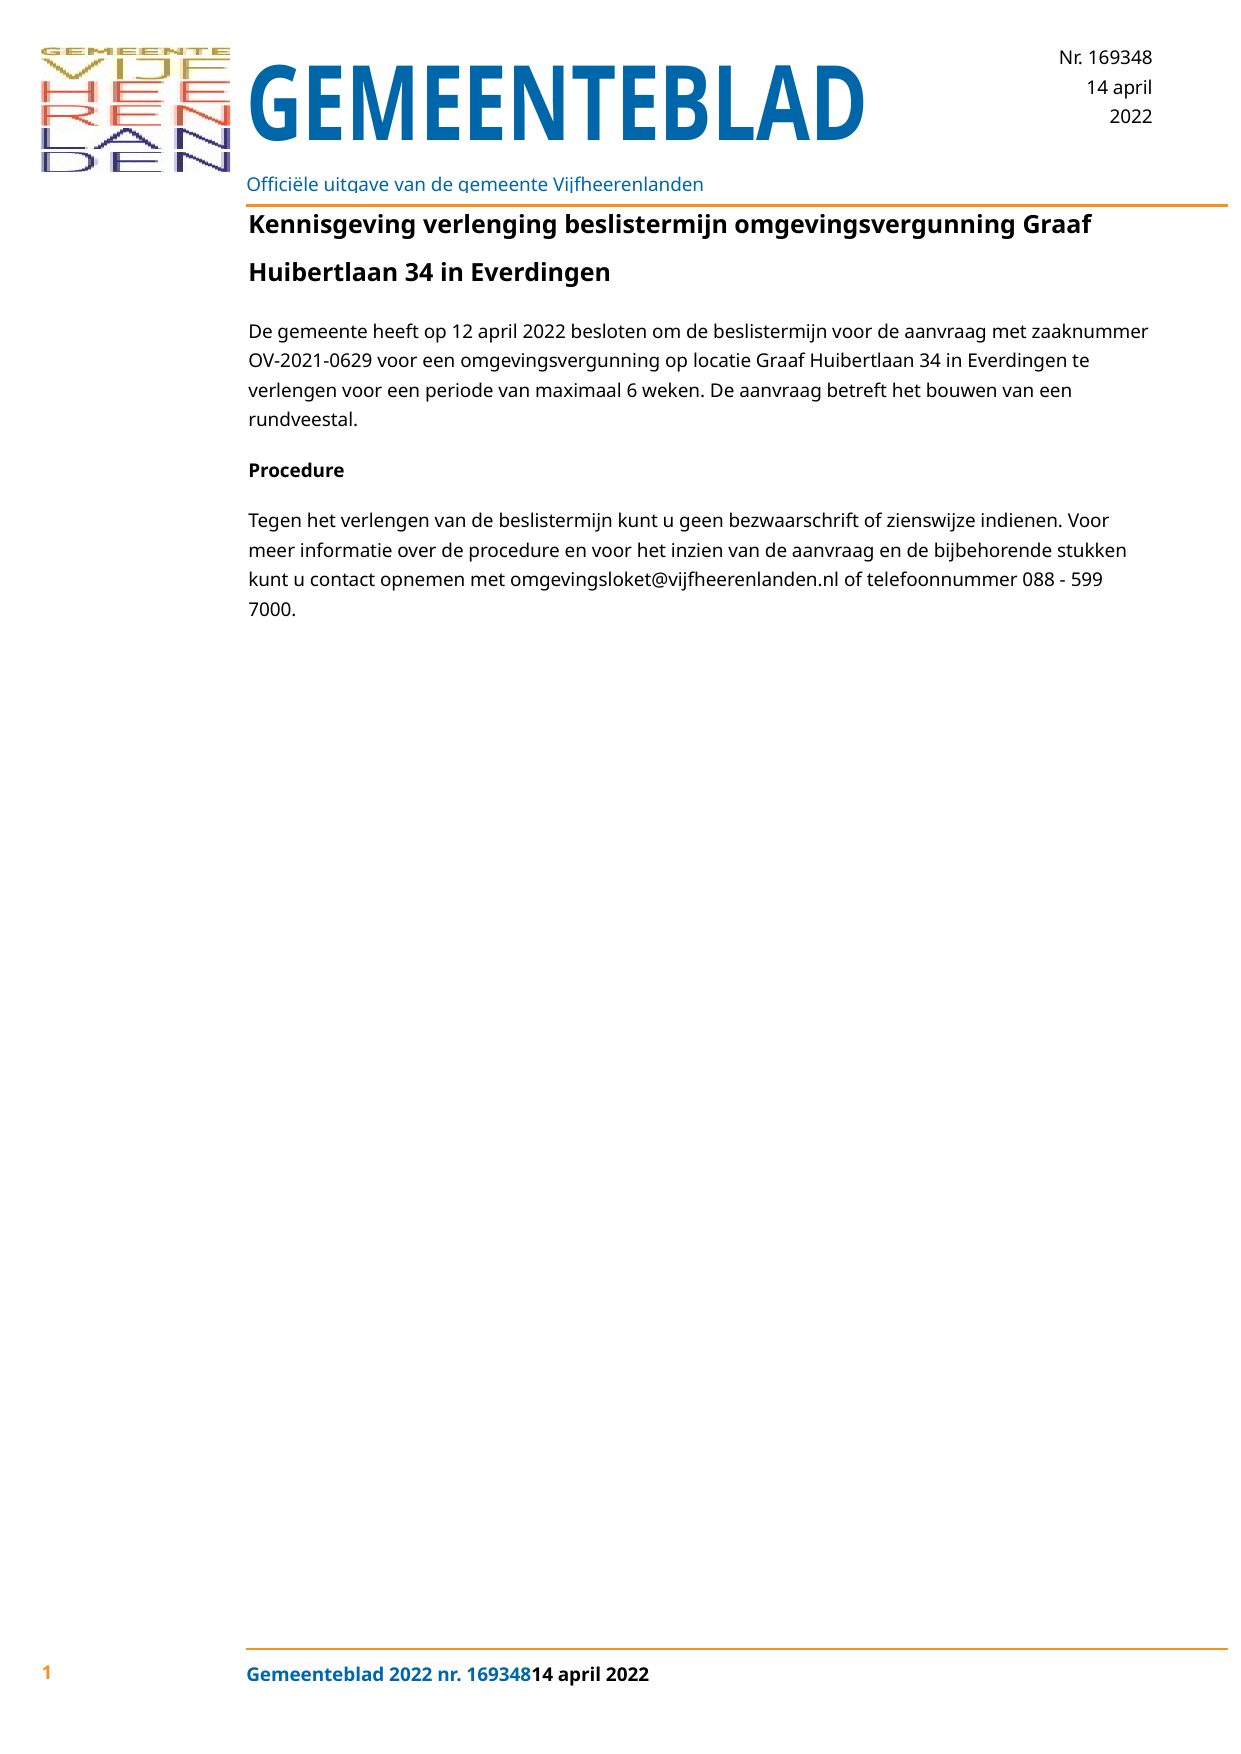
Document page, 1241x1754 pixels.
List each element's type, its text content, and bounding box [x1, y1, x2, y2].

text Procedure [248, 457, 1152, 483]
text Tegen het verlengen van de beslistermijn kunt u geen bezwaarschrift of zienswijze indienen. Voor meer informatie over de procedure en voor het inzien van de aanvraag en de bijbehorende stukken kunt u contact opnemen met omgevingsloket@vijfheerenlanden.nl of telefoonnummer 088 - 599 7000. [248, 507, 1152, 622]
picture [41, 47, 231, 172]
text De gemeente heeft op 12 april 2022 besloten om de beslistermijn voor de aanvraag met zaaknummer OV-2021-0629 voor een omgevingsvergunning op locatie Graaf Huibertlaan 34 in Everdingen te verlengen voor een periode van maximaal 6 weken. De aanvraag betreft het bouwen van een rundveestal. [248, 318, 1152, 432]
text Kennisgeving verlenging beslistermijn omgevingsvergunning Graaf Huibertlaan 34 in Everdingen [248, 207, 1152, 288]
